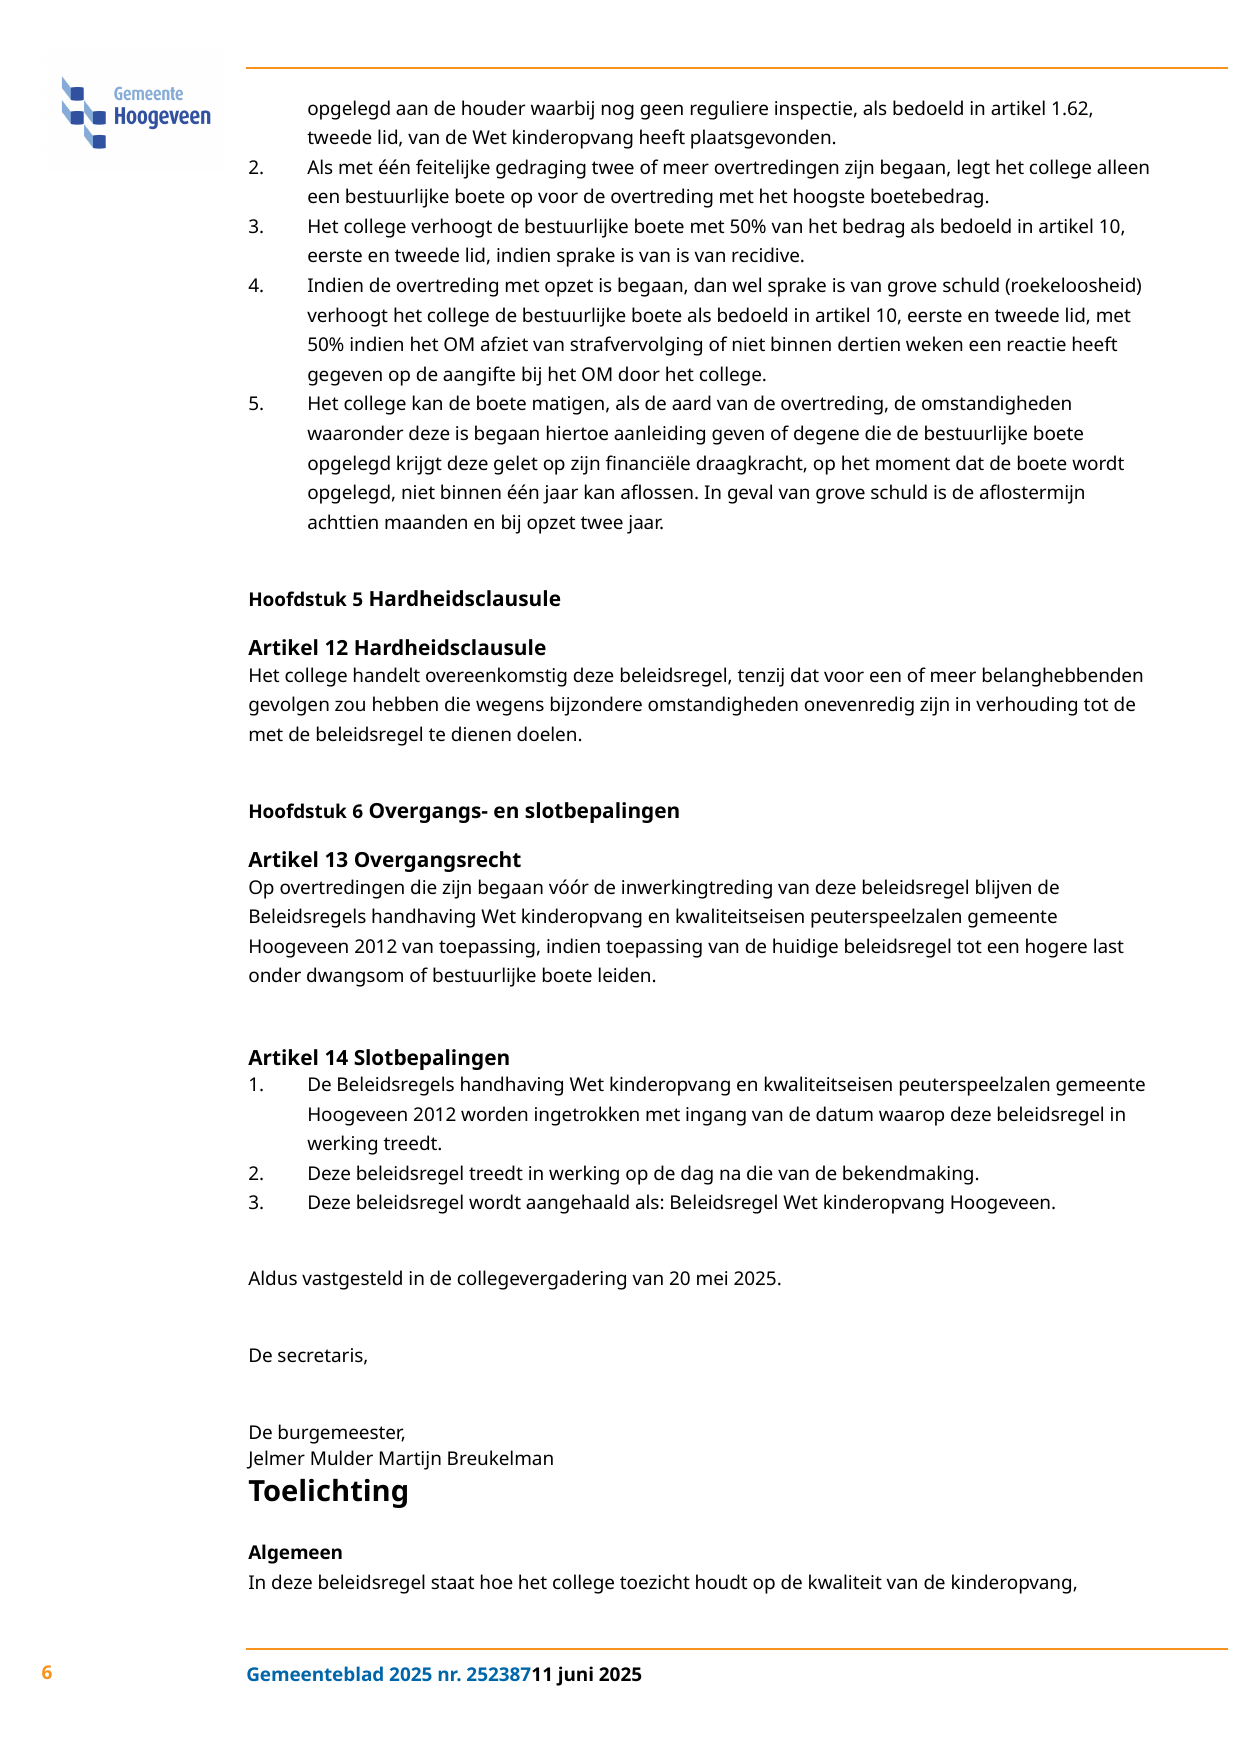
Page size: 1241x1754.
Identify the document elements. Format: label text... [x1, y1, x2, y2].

text Artikel 14 Slotbepalingen [248, 1043, 1152, 1071]
text Algemeen [248, 1539, 1152, 1565]
text De secretaris, [248, 1342, 1152, 1368]
list Deze beleidsregel wordt aangehaald als: Beleidsregel Wet kinderopvang Hoogeveen. [248, 1189, 1152, 1215]
list Deze beleidsregel treedt in werking op de dag na die van de bekendmaking. [248, 1160, 1152, 1186]
text Jelmer Mulder Martijn Breukelman [248, 1445, 1152, 1471]
text Toelichting [248, 1471, 1152, 1510]
text Artikel 12 Hardheidsclausule [248, 633, 1152, 662]
list Het college verhoogt de bestuurlijke boete met 50% van het bedrag als bedoeld in artikel 10, eerste en tweede lid, indien sprake is van is van recidive. [248, 213, 1152, 268]
list Als met één feitelijke gedraging twee of meer overtredingen zijn begaan, legt het college alleen een bestuurlijke boete op voor de overtreding met het hoogste boetebedrag. [248, 154, 1152, 209]
picture [41, 47, 231, 172]
text Hoofdstuk 5 Hardheidsclausule [248, 584, 1152, 613]
list opgelegd aan de houder waarbij nog geen reguliere inspectie, als bedoeld in artikel 1.62, tweede lid, van de Wet kinderopvang heeft plaatsgevonden. [248, 95, 1152, 150]
text Hoofdstuk 6 Overgangs- en slotbepalingen [248, 796, 1152, 825]
text Op overtredingen die zijn begaan vóór de inwerkingtreding van deze beleidsregel blijven de Beleidsregels handhaving Wet kinderopvang en kwaliteitseisen peuterspeelzalen gemeente Hoogeveen 2012 van toepassing, indien toepassing van de huidige beleidsregel tot een hogere last onder dwangsom of bestuurlijke boete leiden. [248, 874, 1152, 988]
list Indien de overtreding met opzet is begaan, dan wel sprake is van grove schuld (roekeloosheid) verhoogt het college de bestuurlijke boete als bedoeld in artikel 10, eerste en tweede lid, met 50% indien het OM afziet van strafvervolging of niet binnen dertien weken een reactie heeft gegeven op de aangifte bij het OM door het college. [248, 272, 1152, 387]
text In deze beleidsregel staat hoe het college toezicht houdt op de kwaliteit van de kinderopvang, [248, 1569, 1152, 1595]
text Artikel 13 Overgangsrecht [248, 846, 1152, 874]
text De burgemeester, [248, 1419, 1152, 1445]
list Het college kan de boete matigen, als de aard van de overtreding, de omstandigheden waaronder deze is begaan hiertoe aanleiding geven of degene die de bestuurlijke boete opgelegd krijgt deze gelet op zijn financiële draagkracht, op het moment dat de boete wordt opgelegd, niet binnen één jaar kan aflossen. In geval van grove schuld is de aflostermijn achttien maanden en bij opzet twee jaar. [248, 391, 1152, 535]
text Aldus vastgesteld in de collegevergadering van 20 mei 2025. [248, 1265, 1152, 1290]
list De Beleidsregels handhaving Wet kinderopvang en kwaliteitseisen peuterspeelzalen gemeente Hoogeveen 2012 worden ingetrokken met ingang van de datum waarop deze beleidsregel in werking treedt. [248, 1071, 1152, 1156]
text Het college handelt overeenkomstig deze beleidsregel, tenzij dat voor een of meer belanghebbenden gevolgen zou hebben die wegens bijzondere omstandigheden onevenredig zijn in verhouding tot de met de beleidsregel te dienen doelen. [248, 662, 1152, 747]
